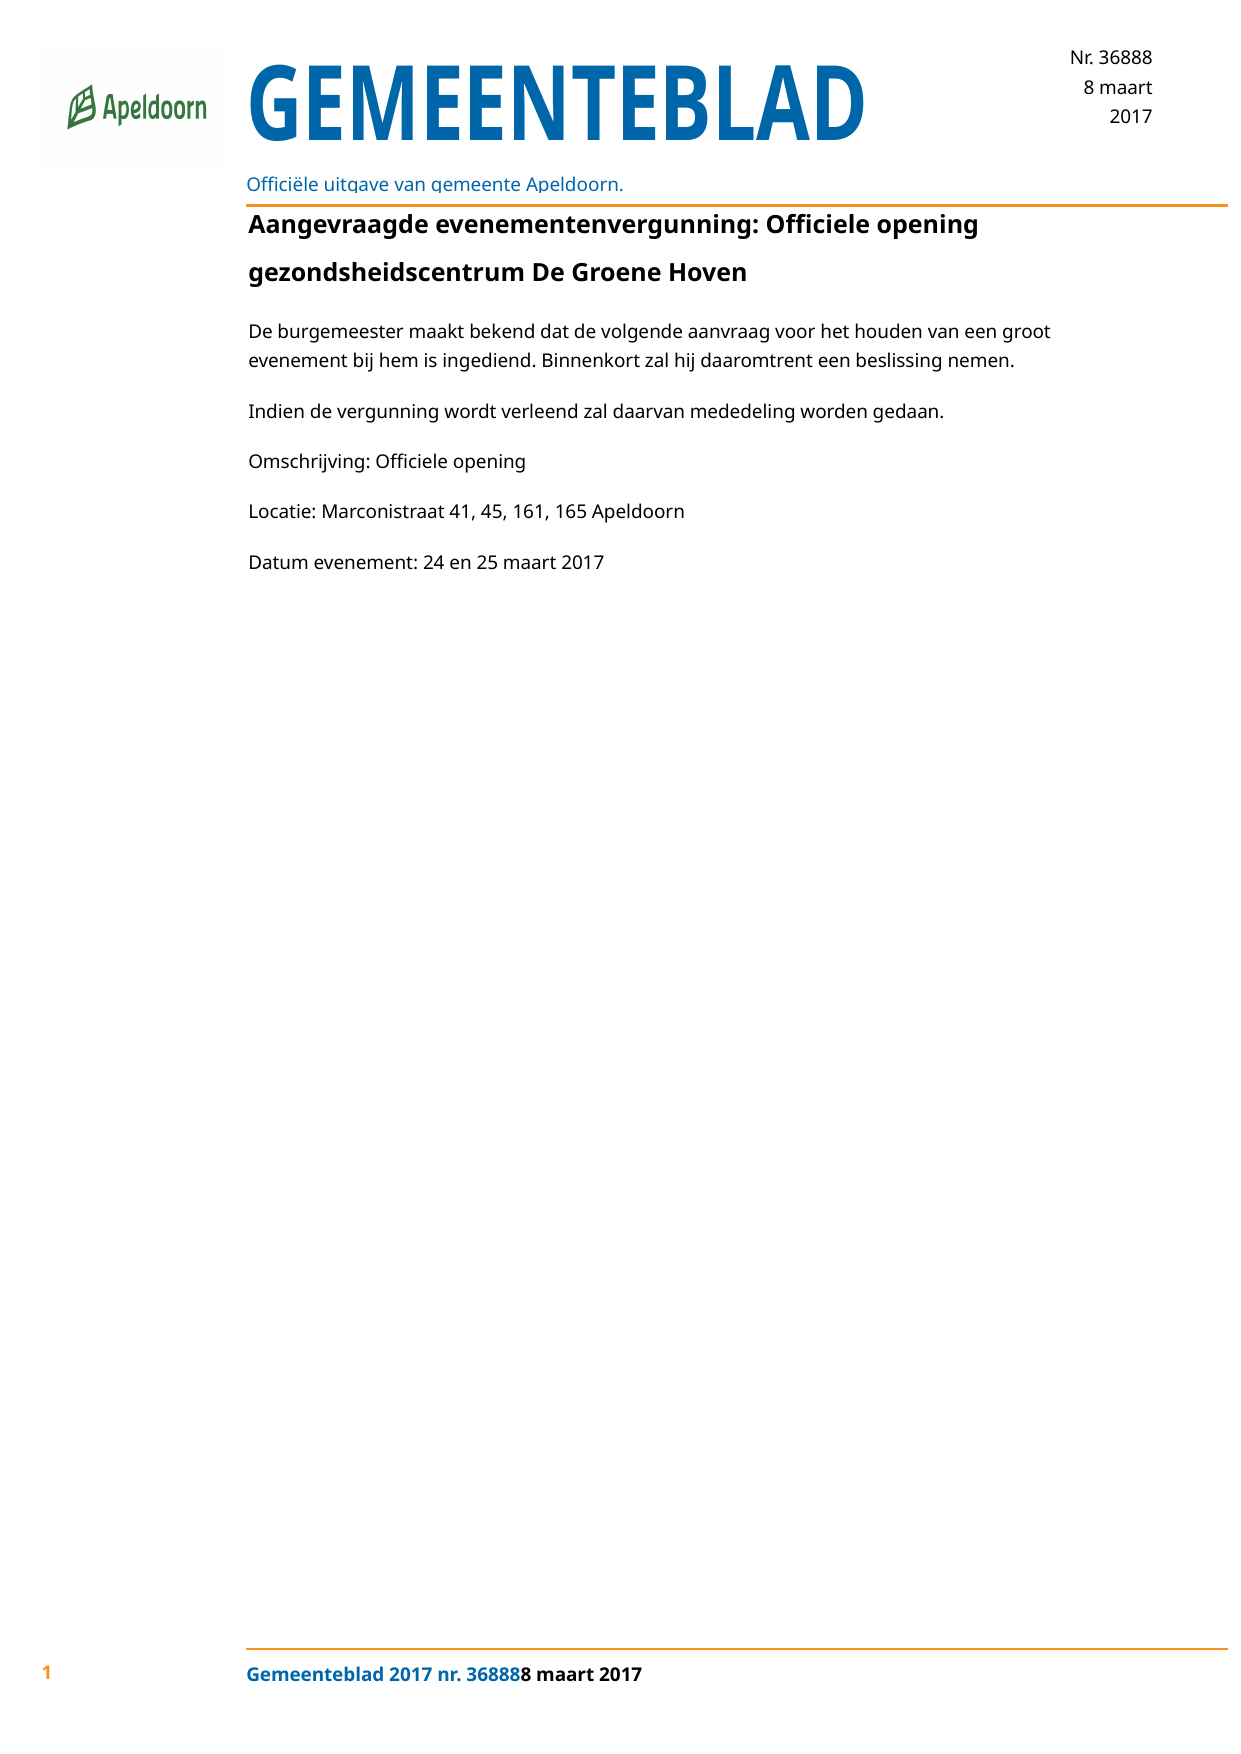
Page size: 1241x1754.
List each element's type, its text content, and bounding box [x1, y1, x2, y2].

text Omschrijving: Officiele opening [248, 448, 1152, 474]
text Indien de vergunning wordt verleend zal daarvan mededeling worden gedaan. [248, 398, 1152, 424]
text Datum evenement: 24 en 25 maart 2017 [248, 549, 1152, 575]
text Locatie: Marconistraat 41, 45, 161, 165 Apeldoorn [248, 499, 1152, 524]
text Aangevraagde evenementenvergunning: Officiele opening gezondsheidscentrum De Groene Hoven [248, 207, 1152, 288]
text De burgemeester maakt bekend dat de volgende aanvraag voor het houden van een groot evenement bij hem is ingediend. Binnenkort zal hij daaromtrent een beslissing nemen. [248, 318, 1152, 373]
picture [41, 47, 231, 172]
